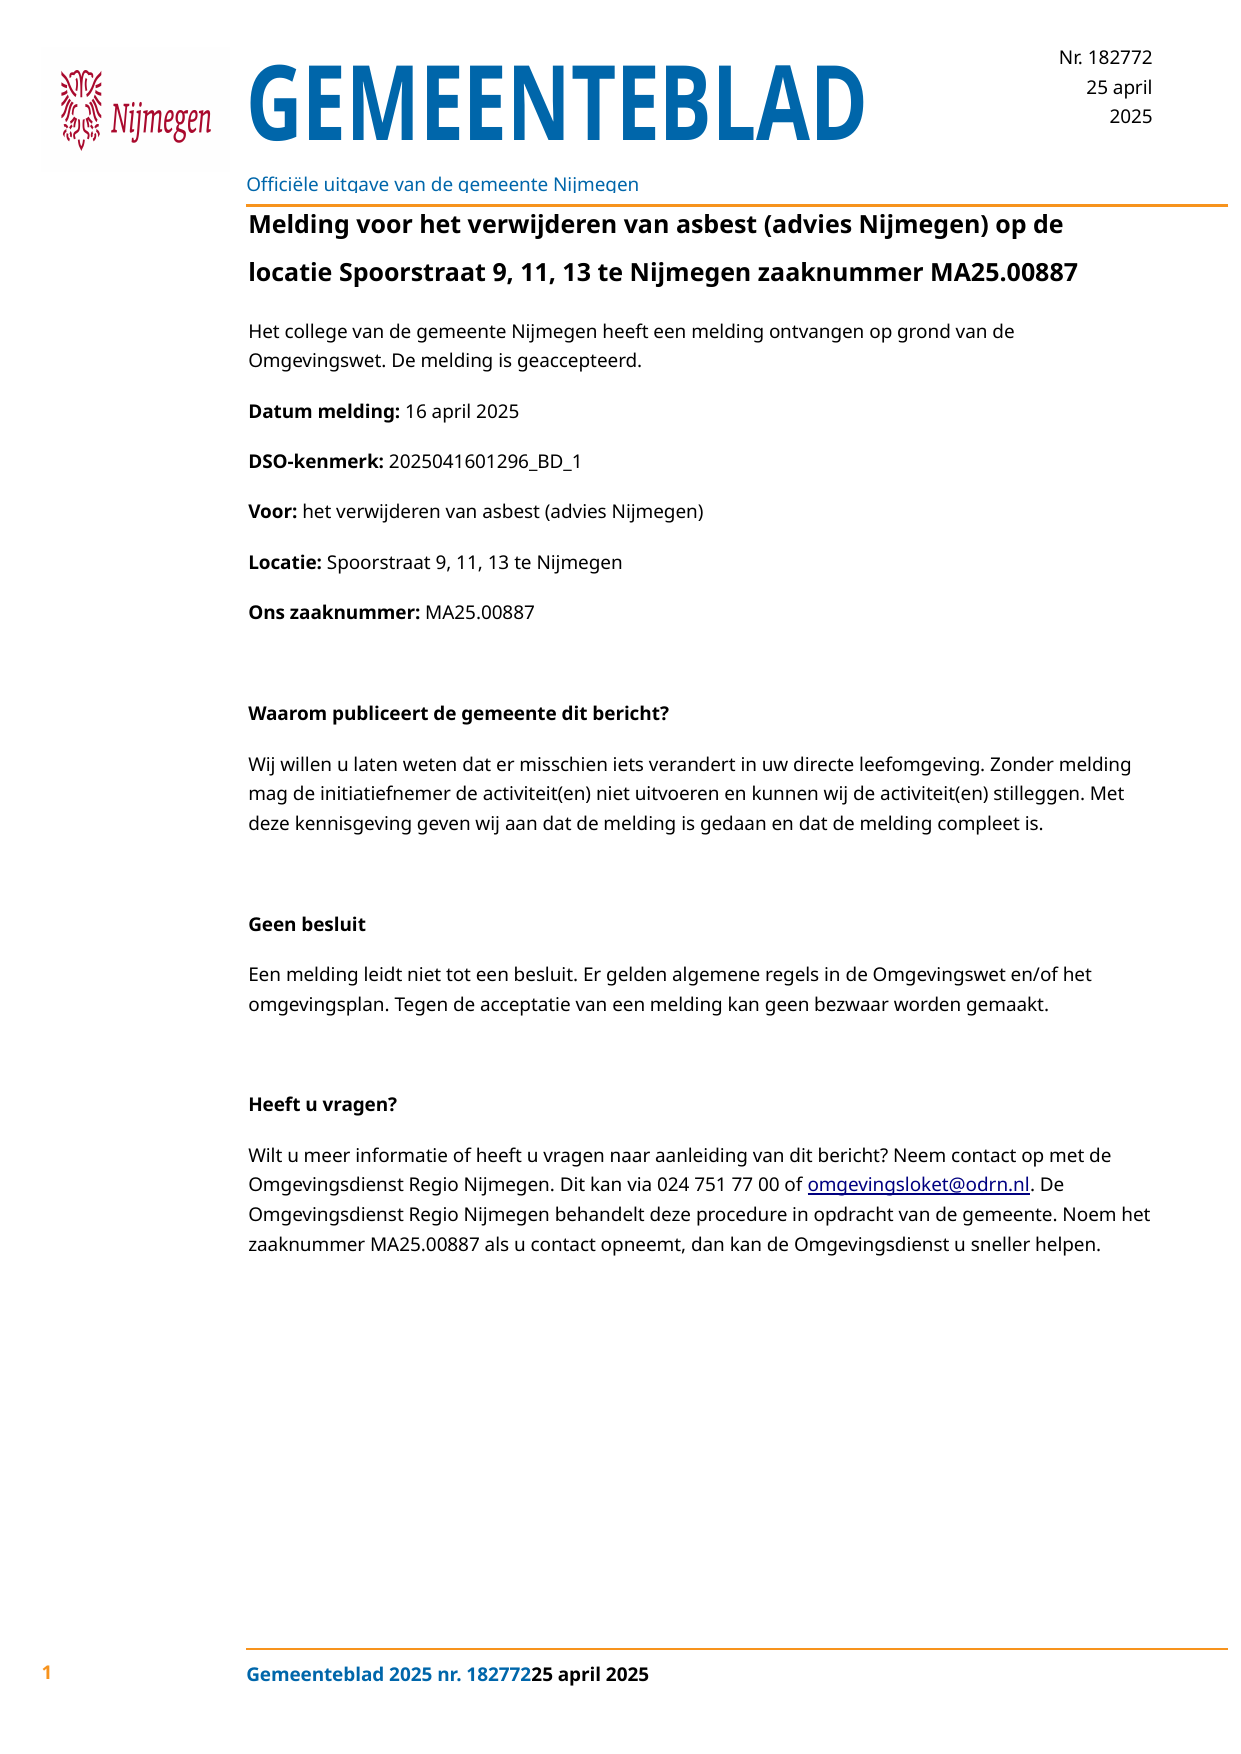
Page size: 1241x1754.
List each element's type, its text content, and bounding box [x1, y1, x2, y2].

text Waarom publiceert de gemeente dit bericht? [248, 700, 1152, 726]
text Wij willen u laten weten dat er misschien iets verandert in uw directe leefomgeving. Zonder melding mag de initiatiefnemer de activiteit(en) niet uitvoeren en kunnen wij de activiteit(en) stilleggen. Met deze kennisgeving geven wij aan dat de melding is gedaan en dat de melding compleet is. [248, 751, 1152, 836]
text Het college van de gemeente Nijmegen heeft een melding ontvangen op grond van de Omgevingswet. De melding is geaccepteerd. [248, 318, 1152, 373]
text Ons zaaknummer: MA25.00887 [248, 599, 1152, 625]
text Wilt u meer informatie of heeft u vragen naar aanleiding van dit bericht? Neem contact op met de Omgevingsdienst Regio Nijmegen. Dit kan via 024 751 77 00 of omgevingsloket@odrn.nl. De Omgevingsdienst Regio Nijmegen behandelt deze procedure in opdracht van de gemeente. Noem het zaaknummer MA25.00887 als u contact opneemt, dan kan de Omgevingsdienst u sneller helpen. [248, 1142, 1152, 1257]
text Heeft u vragen? [248, 1092, 1152, 1117]
picture [41, 47, 231, 172]
text Een melding leidt niet tot een besluit. Er gelden algemene regels in de Omgevingswet en/of het omgevingsplan. Tegen de acceptatie van een melding kan geen bezwaar worden gemaakt. [248, 961, 1152, 1017]
text DSO-kenmerk: 2025041601296_BD_1 [248, 448, 1152, 474]
text Voor: het verwijderen van asbest (advies Nijmegen) [248, 499, 1152, 524]
text Datum melding: 16 april 2025 [248, 398, 1152, 424]
text Geen besluit [248, 911, 1152, 937]
text Melding voor het verwijderen van asbest (advies Nijmegen) op de locatie Spoorstraat 9, 11, 13 te Nijmegen zaaknummer MA25.00887 [248, 207, 1152, 288]
text Locatie: Spoorstraat 9, 11, 13 te Nijmegen [248, 549, 1152, 575]
